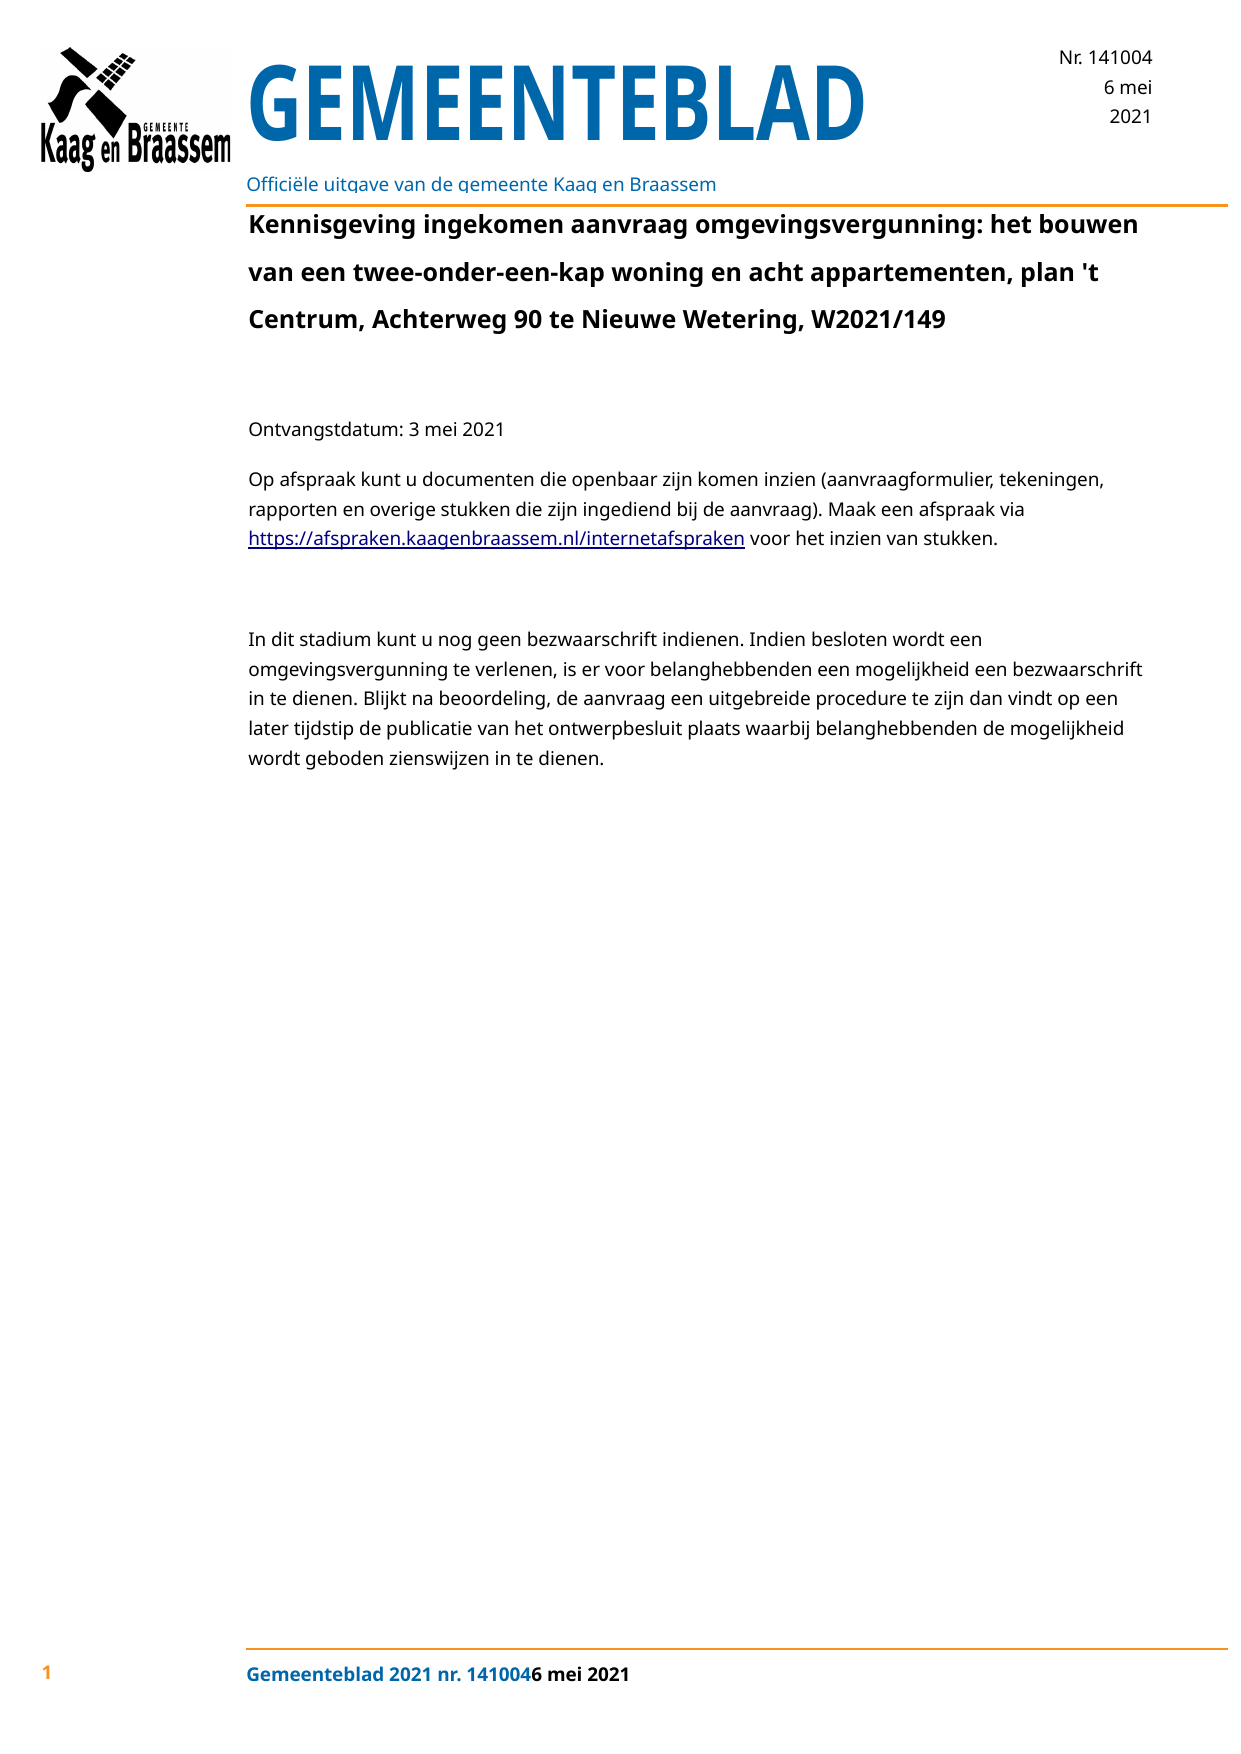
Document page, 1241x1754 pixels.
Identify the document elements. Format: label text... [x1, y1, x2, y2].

picture [41, 47, 231, 172]
text In dit stadium kunt u nog geen bezwaarschrift indienen. Indien besloten wordt een omgevingsvergunning te verlenen, is er voor belanghebbenden een mogelijkheid een bezwaarschrift in te dienen. Blijkt na beoordeling, de aanvraag een uitgebreide procedure te zijn dan vindt op een later tijdstip de publicatie van het ontwerpbesluit plaats waarbij belanghebbenden de mogelijkheid wordt geboden zienswijzen in te dienen. [248, 626, 1152, 770]
text Ontvangstdatum: 3 mei 2021 [248, 416, 1152, 442]
text Kennisgeving ingekomen aanvraag omgevingsvergunning: het bouwen van een twee-onder-een-kap woning en acht appartementen, plan 't Centrum, Achterweg 90 te Nieuwe Wetering, W2021/149 [248, 207, 1152, 336]
text Op afspraak kunt u documenten die openbaar zijn komen inzien (aanvraagformulier, tekeningen, rapporten en overige stukken die zijn ingediend bij de aanvraag). Maak een afspraak via https://afspraken.kaagenbraassem.nl/internetafspraken voor het inzien van stukken. [248, 466, 1152, 551]
